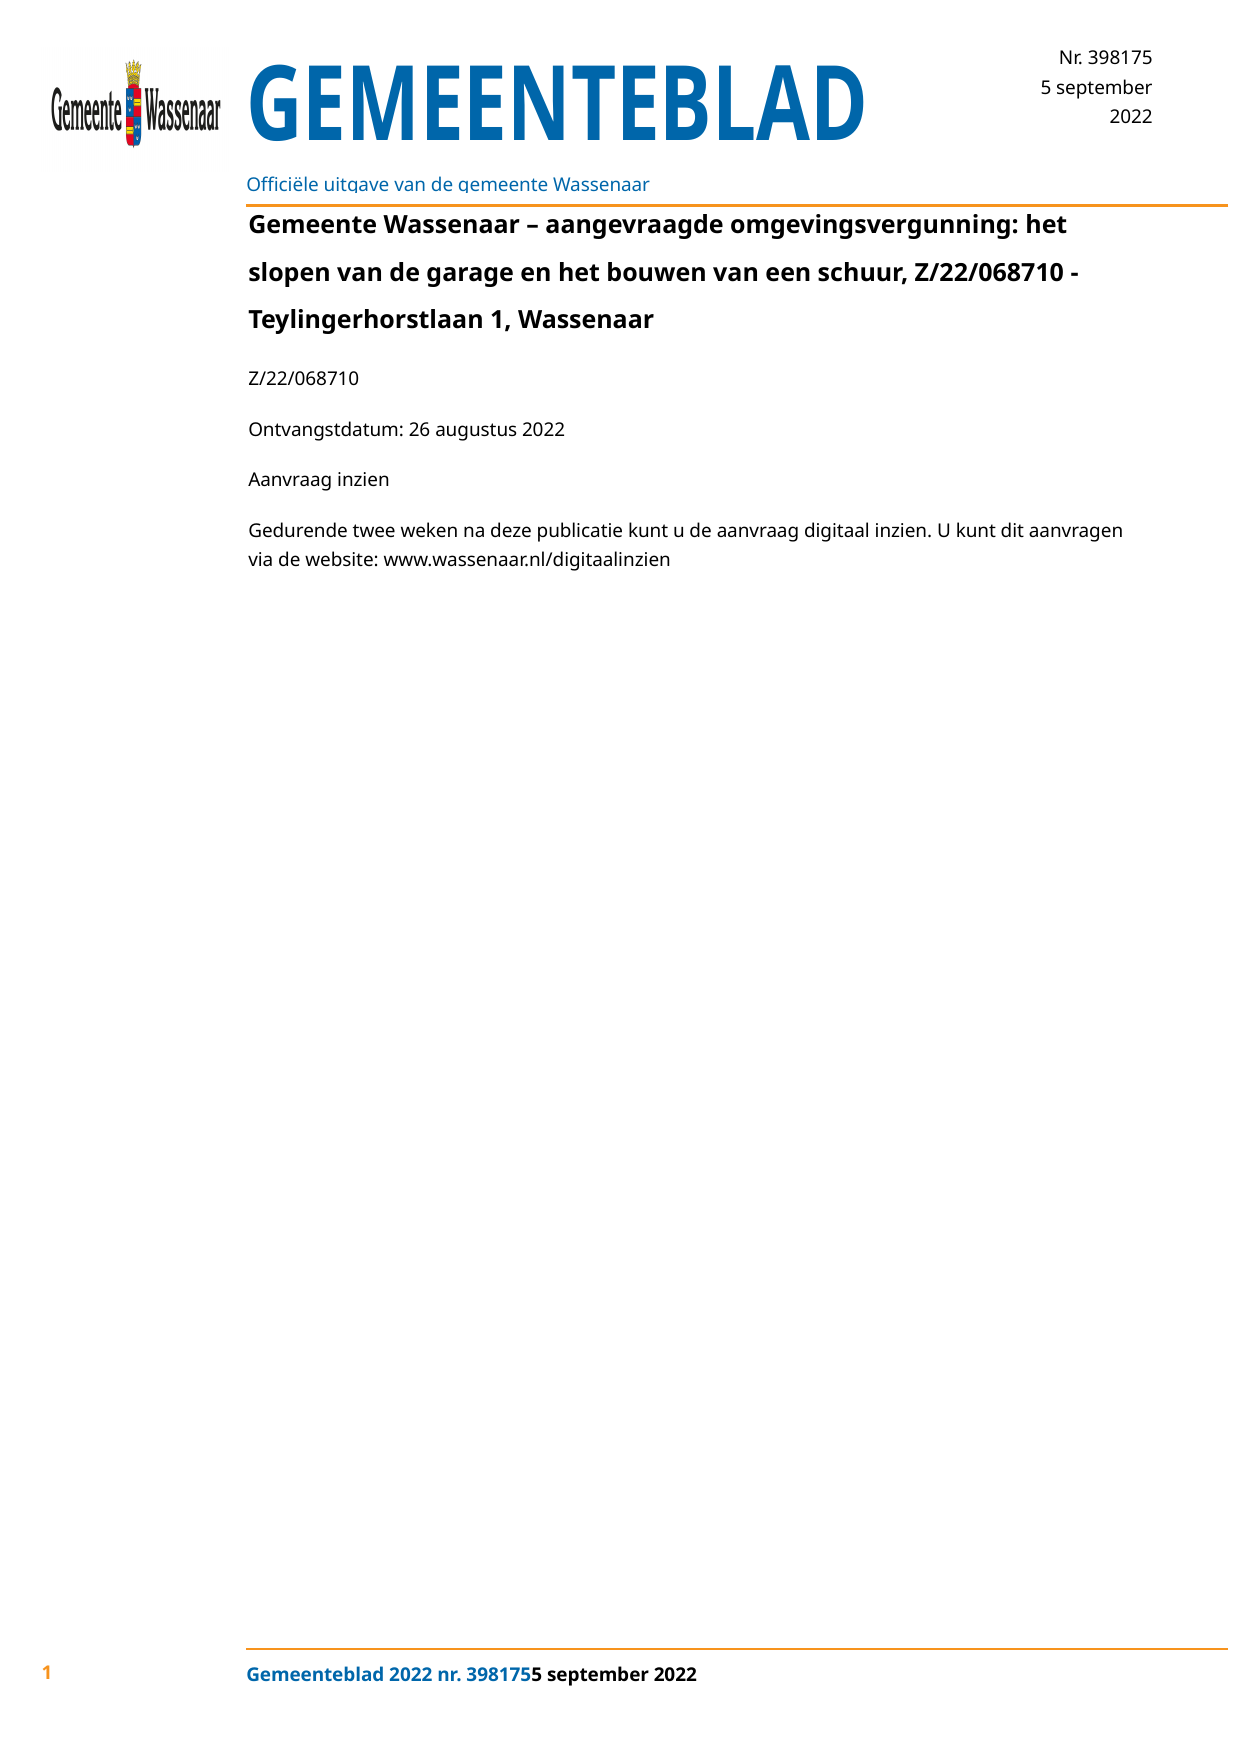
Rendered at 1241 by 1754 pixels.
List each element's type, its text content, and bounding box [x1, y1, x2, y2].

text Gemeente Wassenaar – aangevraagde omgevingsvergunning: het slopen van de garage en het bouwen van een schuur, Z/22/068710 - Teylingerhorstlaan 1, Wassenaar [248, 207, 1152, 336]
text Z/22/068710 [248, 366, 1152, 391]
text Gedurende twee weken na deze publicatie kunt u de aanvraag digitaal inzien. U kunt dit aanvragen via de website: www.wassenaar.nl/digitaalinzien [248, 517, 1152, 572]
text Aanvraag inzien [248, 466, 1152, 492]
text Ontvangstdatum: 26 augustus 2022 [248, 416, 1152, 442]
picture [41, 47, 231, 172]
